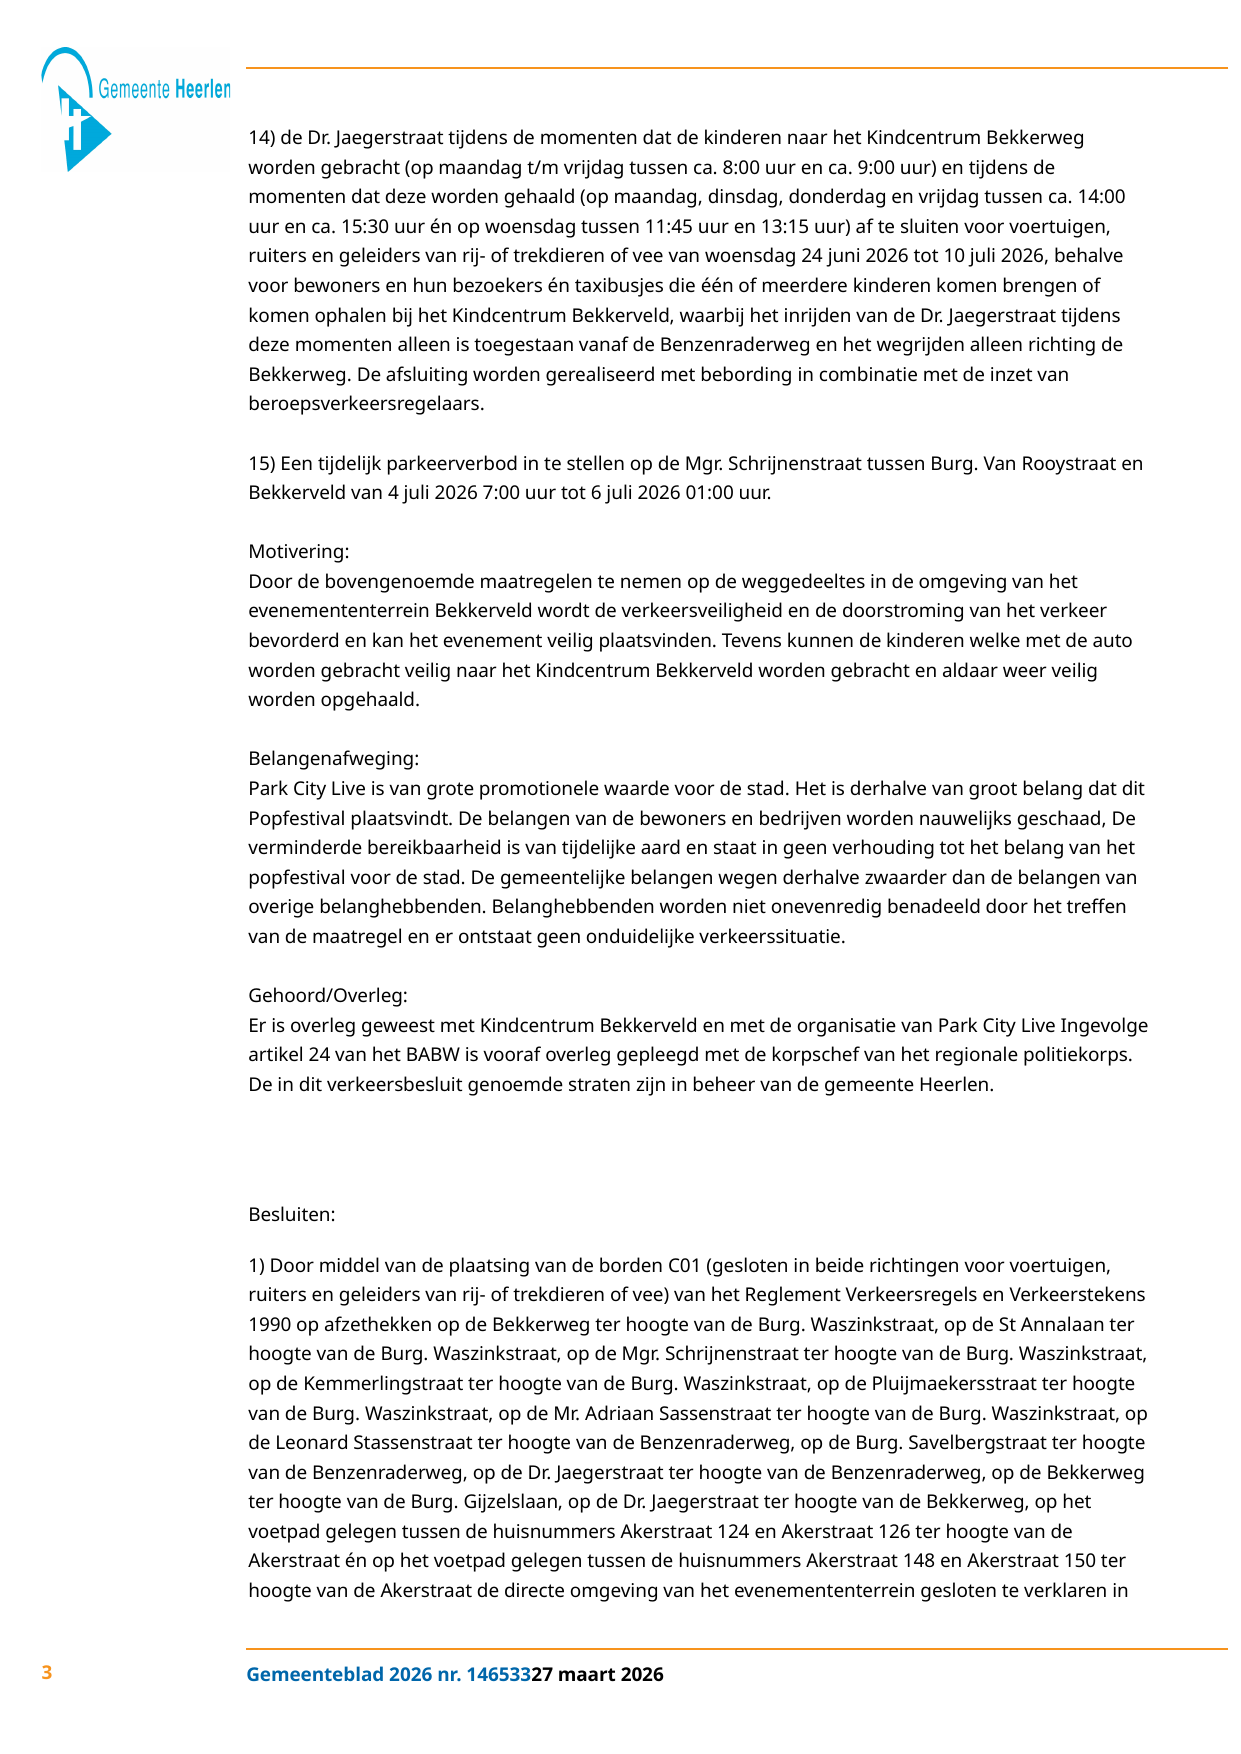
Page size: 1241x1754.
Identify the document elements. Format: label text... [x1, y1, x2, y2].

text 1) Door middel van de plaatsing van de borden C01 (gesloten in beide richtingen voor voertuigen, ruiters en geleiders van rij- of trekdieren of vee) van het Reglement Verkeersregels en Verkeerstekens 1990 op afzethekken op de Bekkerweg ter hoogte van de Burg. Waszinkstraat, op de St Annalaan ter hoogte van de Burg. Waszinkstraat, op de Mgr. Schrijnenstraat ter hoogte van de Burg. Waszinkstraat, op de Kemmerlingstraat ter hoogte van de Burg. Waszinkstraat, op de Pluijmaekersstraat ter hoogte van de Burg. Waszinkstraat, op de Mr. Adriaan Sassenstraat ter hoogte van de Burg. Waszinkstraat, op de Leonard Stassenstraat ter hoogte van de Benzenraderweg, op de Burg. Savelbergstraat ter hoogte van de Benzenraderweg, op de Dr. Jaegerstraat ter hoogte van de Benzenraderweg, op de Bekkerweg ter hoogte van de Burg. Gijzelslaan, op de Dr. Jaegerstraat ter hoogte van de Bekkerweg, op het voetpad gelegen tussen de huisnummers Akerstraat 124 en Akerstraat 126 ter hoogte van de Akerstraat én op het voetpad gelegen tussen de huisnummers Akerstraat 148 en Akerstraat 150 ter hoogte van de Akerstraat de directe omgeving van het evenemententerrein gesloten te verklaren in [248, 1252, 1152, 1603]
text 15) Een tijdelijk parkeerverbod in te stellen op de Mgr. Schrijnenstraat tussen Burg. Van Rooystraat en Bekkerveld van 4 juli 2026 7:00 uur tot 6 juli 2026 01:00 uur. [248, 450, 1152, 505]
text Park City Live is van grote promotionele waarde voor de stad. Het is derhalve van groot belang dat dit Popfestival plaatsvindt. De belangen van de bewoners en bedrijven worden nauwelijks geschaad, De verminderde bereikbaarheid is van tijdelijke aard en staat in geen verhouding tot het belang van het popfestival voor de stad. De gemeentelijke belangen wegen derhalve zwaarder dan de belangen van overige belanghebbenden. Belanghebbenden worden niet onevenredig benadeeld door het treffen van de maatregel en er ontstaat geen onduidelijke verkeerssituatie. [248, 775, 1152, 949]
picture [41, 47, 59, 70]
text Gehoord/Overleg: [248, 982, 1152, 1008]
text Motivering: [248, 538, 1152, 564]
text Er is overleg geweest met Kindcentrum Bekkerveld en met de organisatie van Park City Live Ingevolge artikel 24 van het BABW is vooraf overleg gepleegd met de korpschef van het regionale politiekorps. De in dit verkeersbesluit genoemde straten zijn in beheer van de gemeente Heerlen. [248, 1012, 1152, 1097]
text Door de bovengenoemde maatregelen te nemen op de weggedeeltes in de omgeving van het evenemententerrein Bekkerveld wordt de verkeersveiligheid en de doorstroming van het verkeer bevorderd en kan het evenement veilig plaatsvinden. Tevens kunnen de kinderen welke met de auto worden gebracht veilig naar het Kindcentrum Bekkerveld worden gebracht en aldaar weer veilig worden opgehaald. [248, 568, 1152, 712]
text Besluiten: [248, 1201, 1152, 1227]
text 14) de Dr. Jaegerstraat tijdens de momenten dat de kinderen naar het Kindcentrum Bekkerweg worden gebracht (op maandag t/m vrijdag tussen ca. 8:00 uur en ca. 9:00 uur) en tijdens de momenten dat deze worden gehaald (op maandag, dinsdag, donderdag en vrijdag tussen ca. 14:00 uur en ca. 15:30 uur én op woensdag tussen 11:45 uur en 13:15 uur) af te sluiten voor voertuigen, ruiters en geleiders van rij- of trekdieren of vee van woensdag 24 juni 2026 tot 10 juli 2026, behalve voor bewoners en hun bezoekers én taxibusjes die één of meerdere kinderen komen brengen of komen ophalen bij het Kindcentrum Bekkerveld, waarbij het inrijden van de Dr. Jaegerstraat tijdens deze momenten alleen is toegestaan vanaf de Benzenraderweg en het wegrijden alleen richting de Bekkerweg. De afsluiting worden gerealiseerd met bebording in combinatie met de inzet van beroepsverkeersregelaars. [248, 124, 1152, 416]
text Belangenafweging: [248, 746, 1152, 771]
picture [41, 47, 231, 172]
